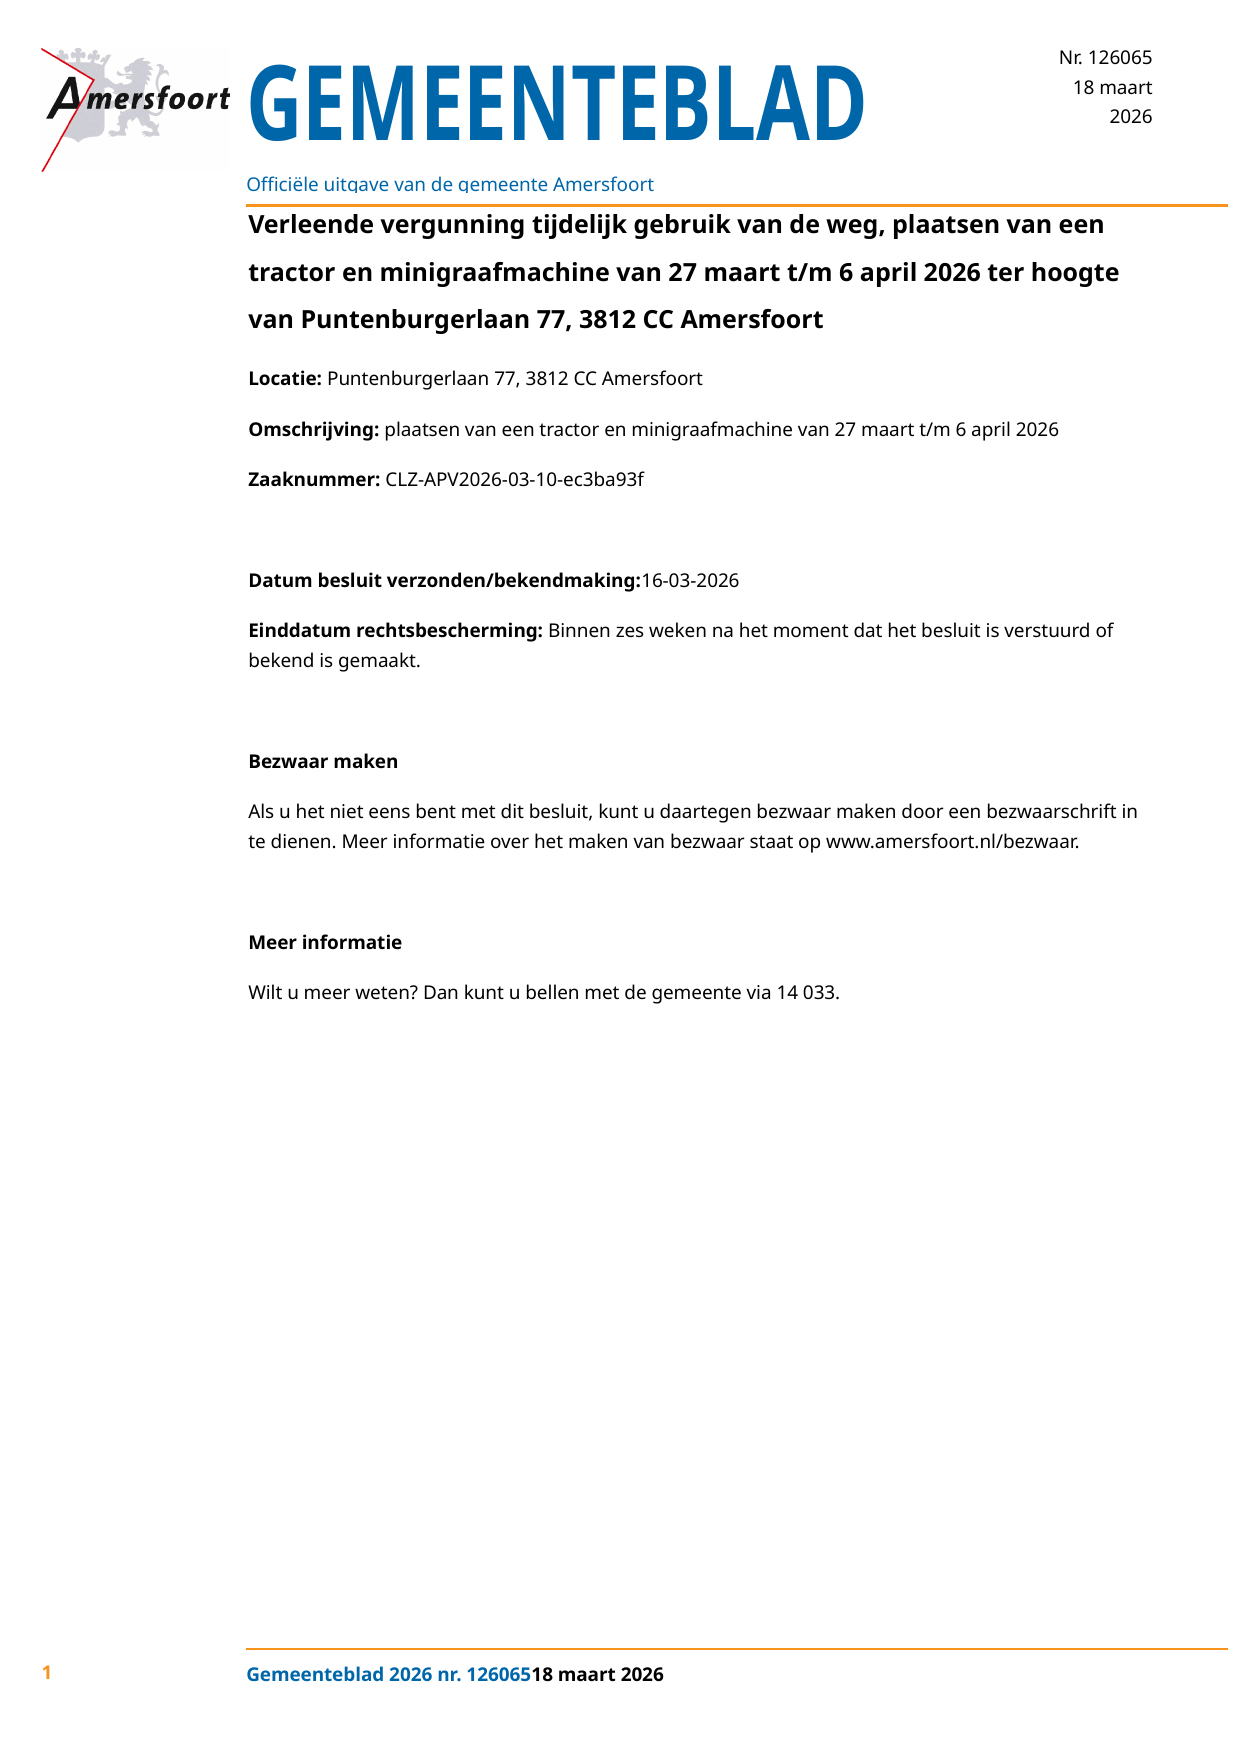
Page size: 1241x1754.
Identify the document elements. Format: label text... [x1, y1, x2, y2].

text Bezwaar maken [248, 748, 1152, 774]
text Datum besluit verzonden/bekendmaking:16-03-2026 [248, 567, 1152, 593]
text Wilt u meer weten? Dan kunt u bellen met de gemeente via 14 033. [248, 979, 1152, 1005]
text Locatie: Puntenburgerlaan 77, 3812 CC Amersfoort [248, 366, 1152, 391]
text Als u het niet eens bent met dit besluit, kunt u daartegen bezwaar maken door een bezwaarschrift in te dienen. Meer informatie over het maken van bezwaar staat op www.amersfoort.nl/bezwaar. [248, 798, 1152, 854]
text Zaaknummer: CLZ-APV2026-03-10-ec3ba93f [248, 466, 1152, 492]
picture [41, 47, 231, 172]
text Verleende vergunning tijdelijk gebruik van de weg, plaatsen van een tractor en minigraafmachine van 27 maart t/m 6 april 2026 ter hoogte van Puntenburgerlaan 77, 3812 CC Amersfoort [248, 207, 1152, 336]
text Meer informatie [248, 929, 1152, 954]
text Einddatum rechtsbescherming: Binnen zes weken na het moment dat het besluit is verstuurd of bekend is gemaakt. [248, 618, 1152, 673]
text Omschrijving: plaatsen van een tractor en minigraafmachine van 27 maart t/m 6 april 2026 [248, 416, 1152, 442]
